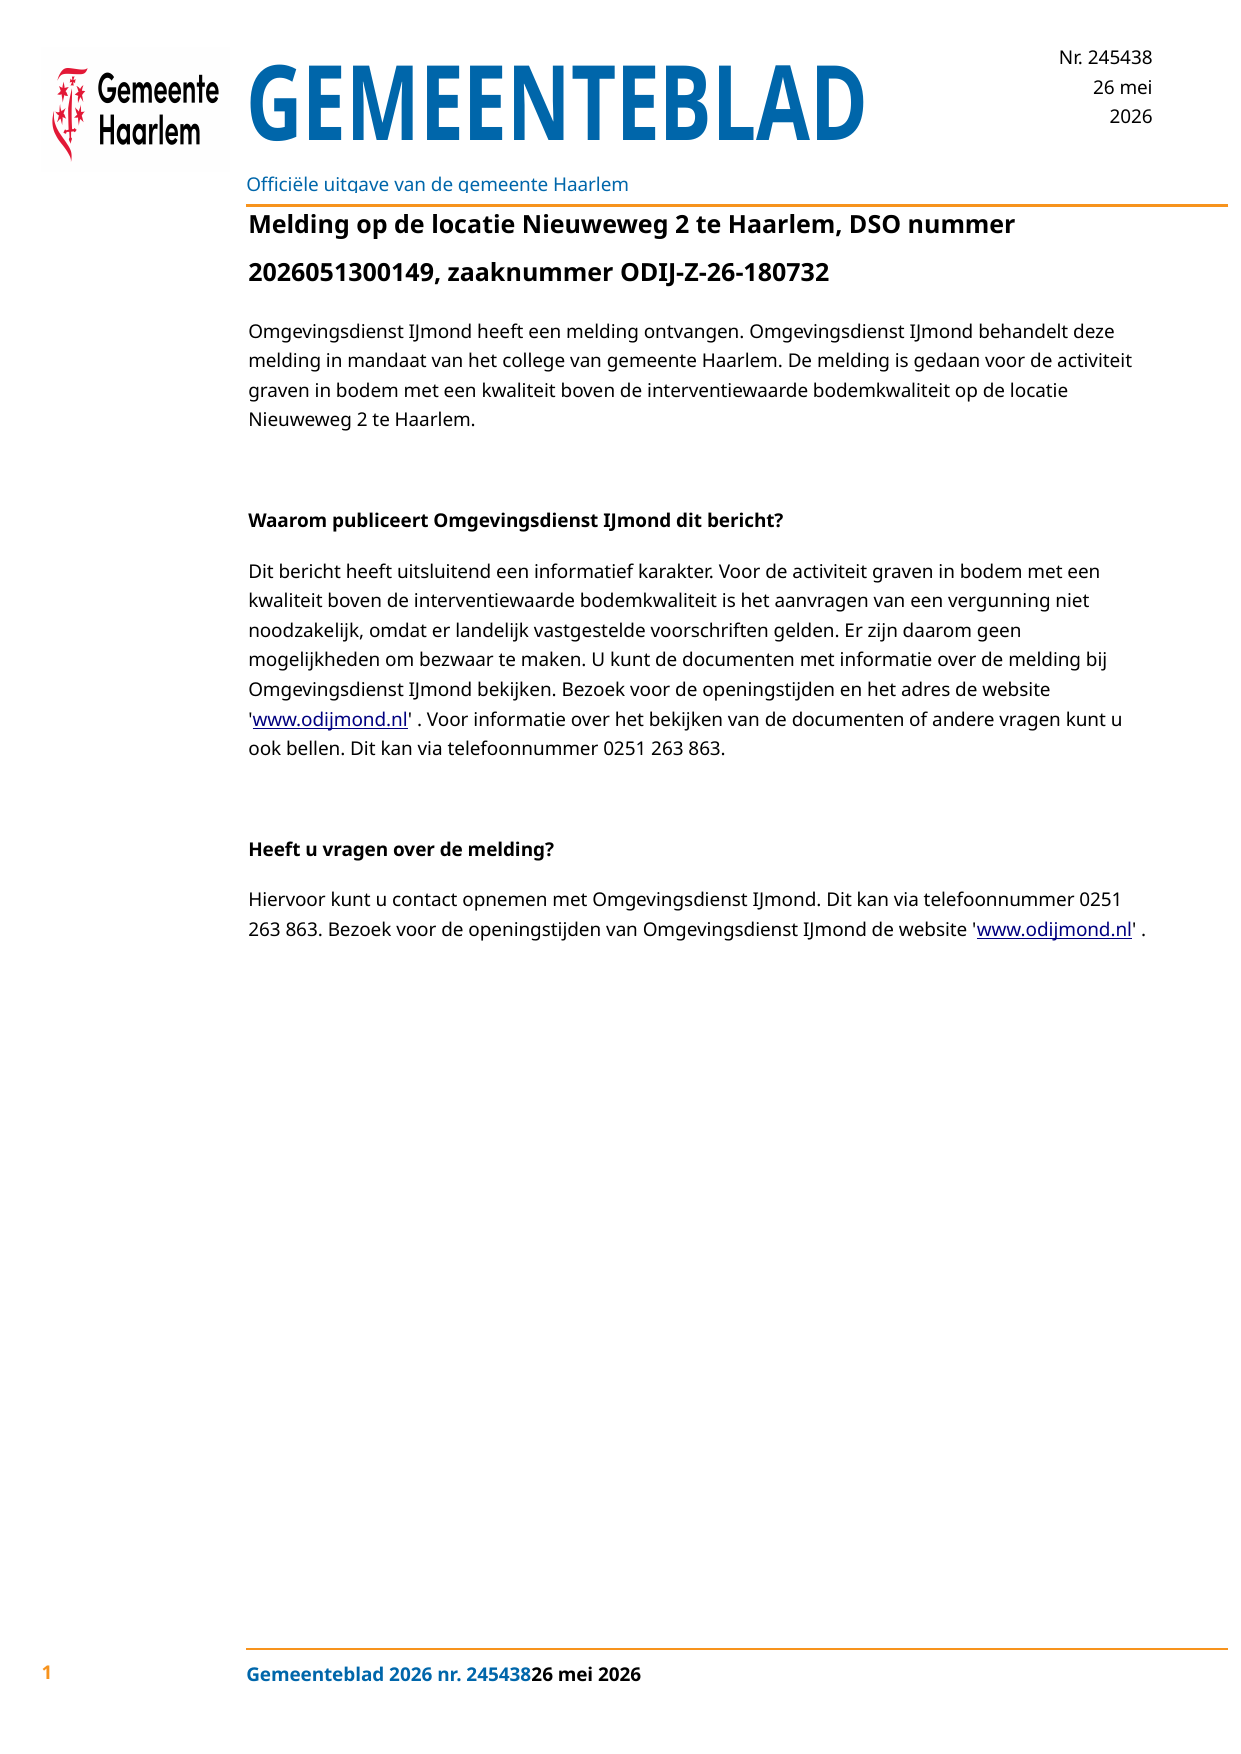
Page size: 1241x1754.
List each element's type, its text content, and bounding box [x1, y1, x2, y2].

text Dit bericht heeft uitsluitend een informatief karakter. Voor de activiteit graven in bodem met een kwaliteit boven de interventiewaarde bodemkwaliteit is het aanvragen van een vergunning niet noodzakelijk, omdat er landelijk vastgestelde voorschriften gelden. Er zijn daarom geen mogelijkheden om bezwaar te maken. U kunt de documenten met informatie over de melding bij Omgevingsdienst IJmond bekijken. Bezoek voor de openingstijden en het adres de website 'www.odijmond.nl' . Voor informatie over het bekijken van de documenten of andere vragen kunt u ook bellen. Dit kan via telefoonnummer 0251 263 863. [248, 558, 1152, 761]
text Hiervoor kunt u contact opnemen met Omgevingsdienst IJmond. Dit kan via telefoonnummer 0251 263 863. Bezoek voor de openingstijden van Omgevingsdienst IJmond de website 'www.odijmond.nl' . [248, 887, 1152, 942]
text Melding op de locatie Nieuweweg 2 te Haarlem, DSO nummer 2026051300149, zaaknummer ODIJ-Z-26-180732 [248, 207, 1152, 288]
picture [41, 47, 231, 172]
text Omgevingsdienst IJmond heeft een melding ontvangen. Omgevingsdienst IJmond behandelt deze melding in mandaat van het college van gemeente Haarlem. De melding is gedaan voor de activiteit graven in bodem met een kwaliteit boven de interventiewaarde bodemkwaliteit op de locatie Nieuweweg 2 te Haarlem. [248, 318, 1152, 432]
text Heeft u vragen over de melding? [248, 836, 1152, 862]
text Waarom publiceert Omgevingsdienst IJmond dit bericht? [248, 507, 1152, 533]
